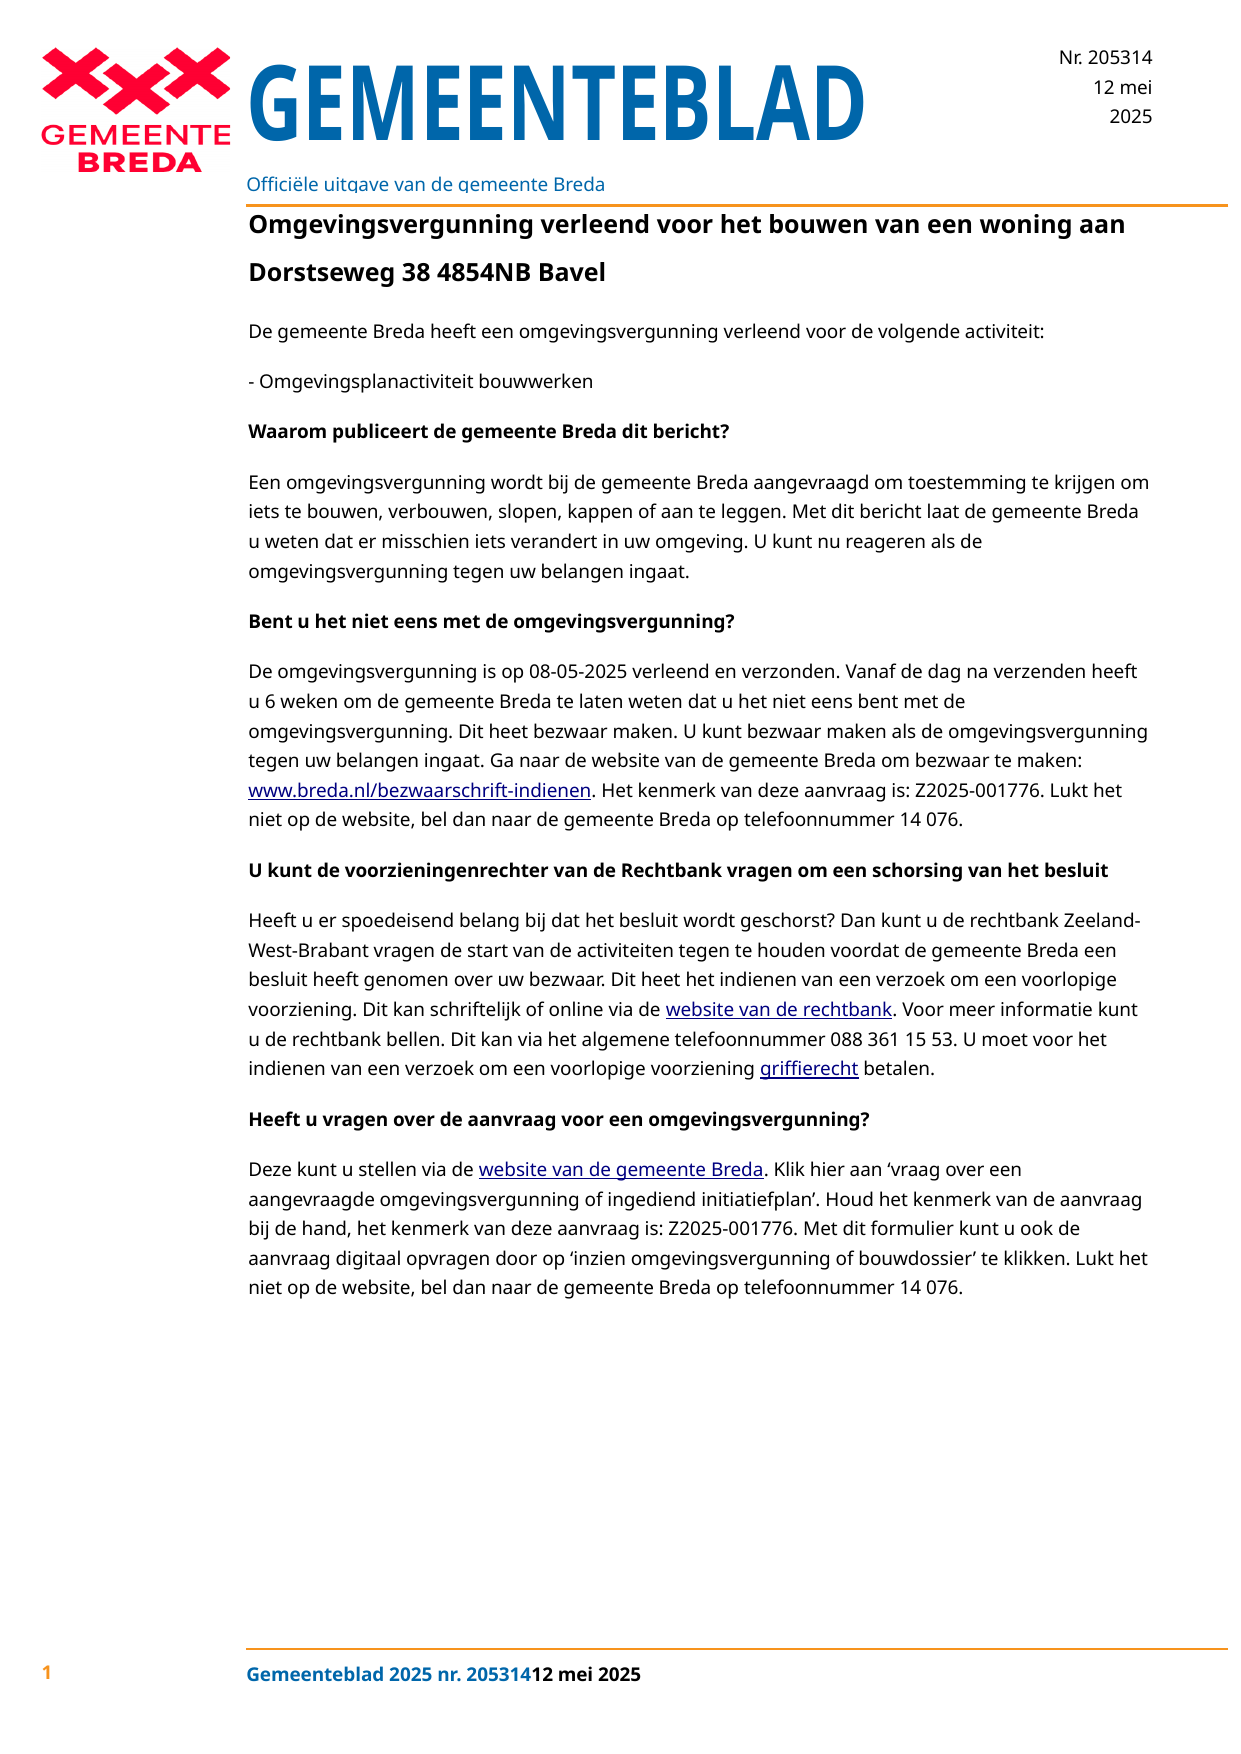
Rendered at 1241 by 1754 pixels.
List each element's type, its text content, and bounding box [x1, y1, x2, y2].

text - Omgevingsplanactiviteit bouwwerken [248, 368, 1152, 394]
text Heeft u vragen over de aanvraag voor een omgevingsvergunning? [248, 1106, 1152, 1132]
text Bent u het niet eens met de omgevingsvergunning? [248, 608, 1152, 634]
picture [41, 47, 231, 172]
text De omgevingsvergunning is op 08-05-2025 verleend en verzonden. Vanaf de dag na verzenden heeft u 6 weken om de gemeente Breda te laten weten dat u het niet eens bent met de omgevingsvergunning. Dit heet bezwaar maken. U kunt bezwaar maken als de omgevingsvergunning tegen uw belangen ingaat. Ga naar de website van de gemeente Breda om bezwaar te maken: www.breda.nl/bezwaarschrift-indienen. Het kenmerk van deze aanvraag is: Z2025-001776. Lukt het niet op de website, bel dan naar de gemeente Breda op telefoonnummer 14 076. [248, 659, 1152, 832]
text Een omgevingsvergunning wordt bij de gemeente Breda aangevraagd om toestemming te krijgen om iets te bouwen, verbouwen, slopen, kappen of aan te leggen. Met dit bericht laat de gemeente Breda u weten dat er misschien iets verandert in uw omgeving. U kunt nu reageren als de omgevingsvergunning tegen uw belangen ingaat. [248, 469, 1152, 584]
text Deze kunt u stellen via de website van de gemeente Breda. Klik hier aan ‘vraag over een aangevraagde omgevingsvergunning of ingediend initiatiefplan’. Houd het kenmerk van de aanvraag bij de hand, het kenmerk van deze aanvraag is: Z2025-001776. Met dit formulier kunt u ook de aanvraag digitaal opvragen door op ‘inzien omgevingsvergunning of bouwdossier’ te klikken. Lukt het niet op de website, bel dan naar de gemeente Breda op telefoonnummer 14 076. [248, 1156, 1152, 1300]
text Omgevingsvergunning verleend voor het bouwen van een woning aan Dorstseweg 38 4854NB Bavel [248, 207, 1152, 288]
text Waarom publiceert de gemeente Breda dit bericht? [248, 419, 1152, 444]
text De gemeente Breda heeft een omgevingsvergunning verleend voor de volgende activiteit: [248, 318, 1152, 344]
text Heeft u er spoedeisend belang bij dat het besluit wordt geschorst? Dan kunt u de rechtbank Zeeland-West-Brabant vragen de start van de activiteiten tegen te houden voordat de gemeente Breda een besluit heeft genomen over uw bezwaar. Dit heet het indienen van een verzoek om een voorlopige voorziening. Dit kan schriftelijk of online via de website van de rechtbank. Voor meer informatie kunt u de rechtbank bellen. Dit kan via het algemene telefoonnummer 088 361 15 53. U moet voor het indienen van een verzoek om een voorlopige voorziening griffierecht betalen. [248, 907, 1152, 1081]
text U kunt de voorzieningenrechter van de Rechtbank vragen om een schorsing van het besluit [248, 857, 1152, 883]
